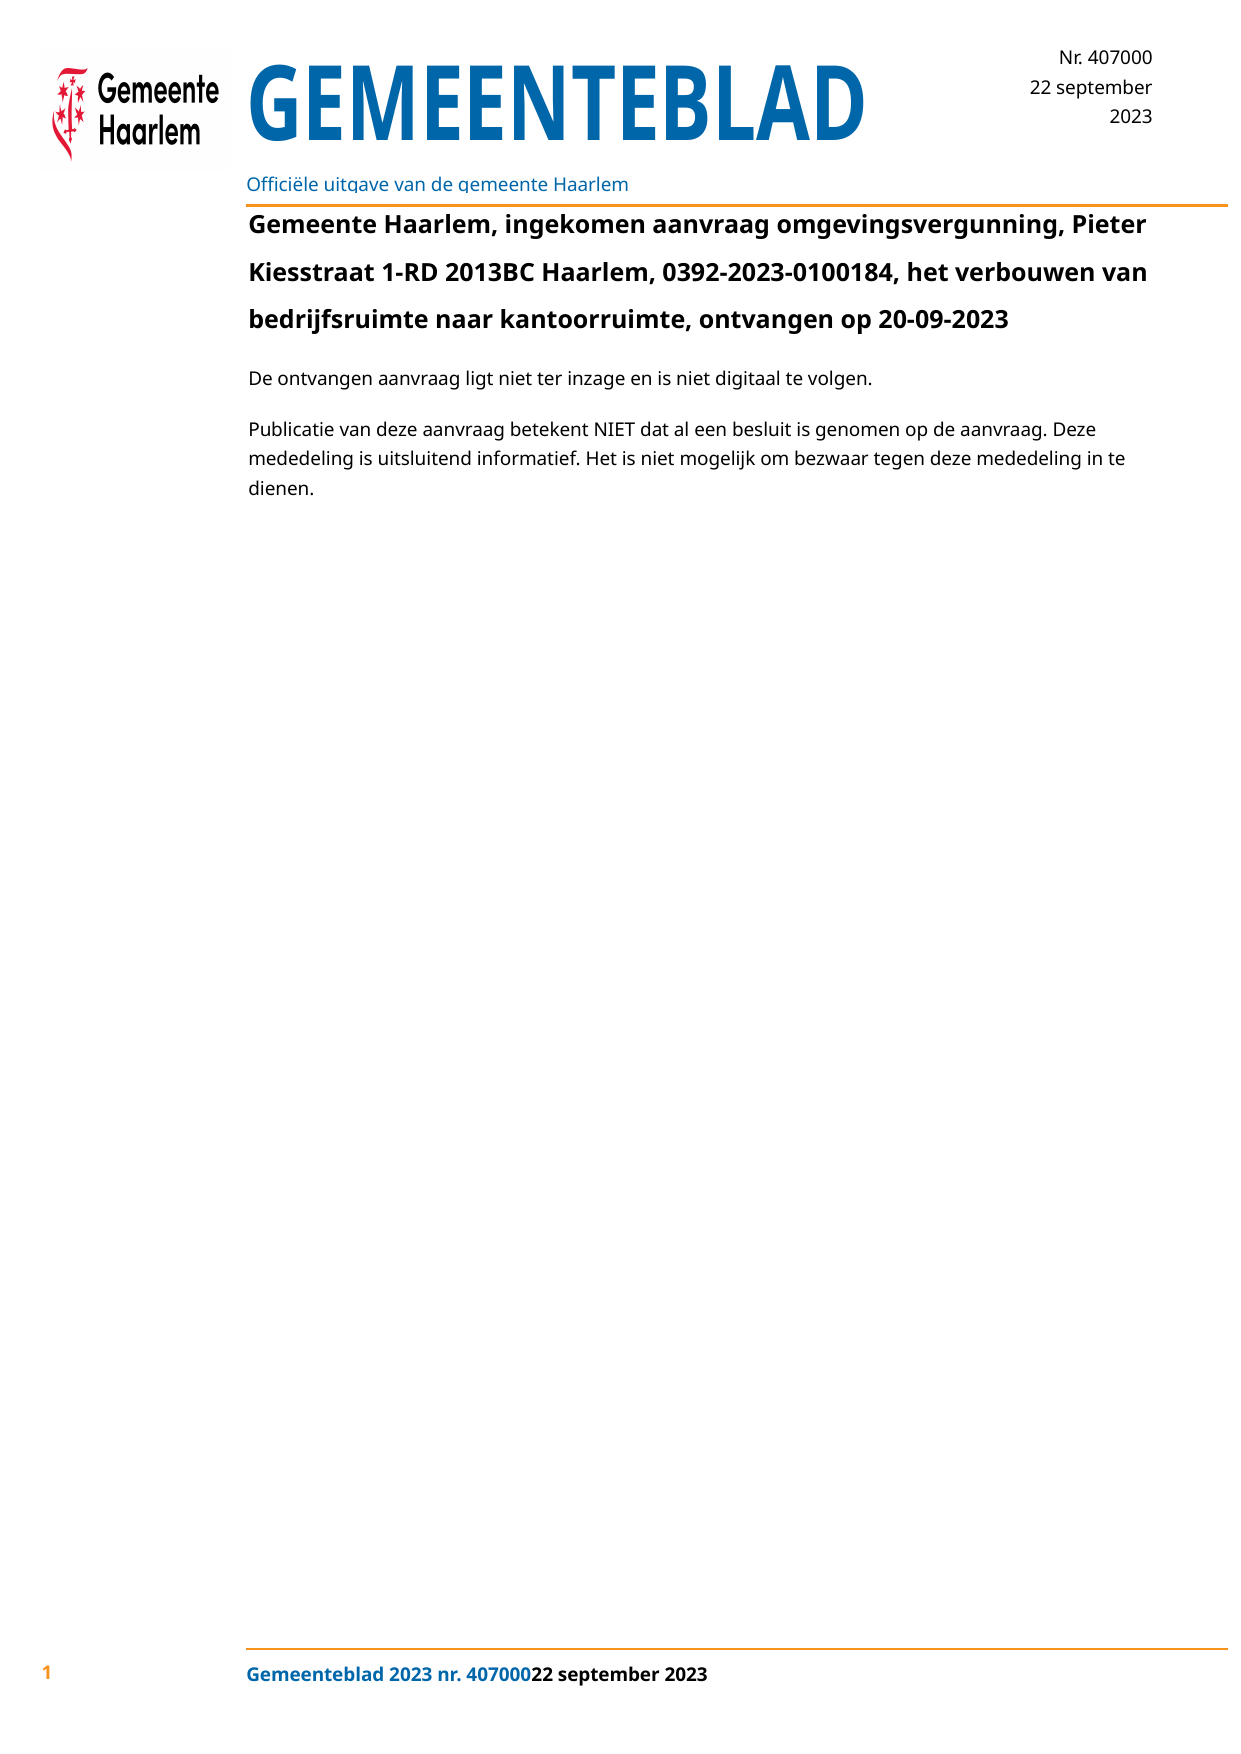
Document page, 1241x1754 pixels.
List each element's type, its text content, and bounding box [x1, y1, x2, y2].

text Publicatie van deze aanvraag betekent NIET dat al een besluit is genomen op de aanvraag. Deze mededeling is uitsluitend informatief. Het is niet mogelijk om bezwaar tegen deze mededeling in te dienen. [248, 416, 1152, 501]
text Gemeente Haarlem, ingekomen aanvraag omgevingsvergunning, Pieter Kiesstraat 1-RD 2013BC Haarlem, 0392-2023-0100184, het verbouwen van bedrijfsruimte naar kantoorruimte, ontvangen op 20-09-2023 [248, 207, 1152, 336]
picture [41, 47, 231, 172]
text De ontvangen aanvraag ligt niet ter inzage en is niet digitaal te volgen. [248, 366, 1152, 391]
